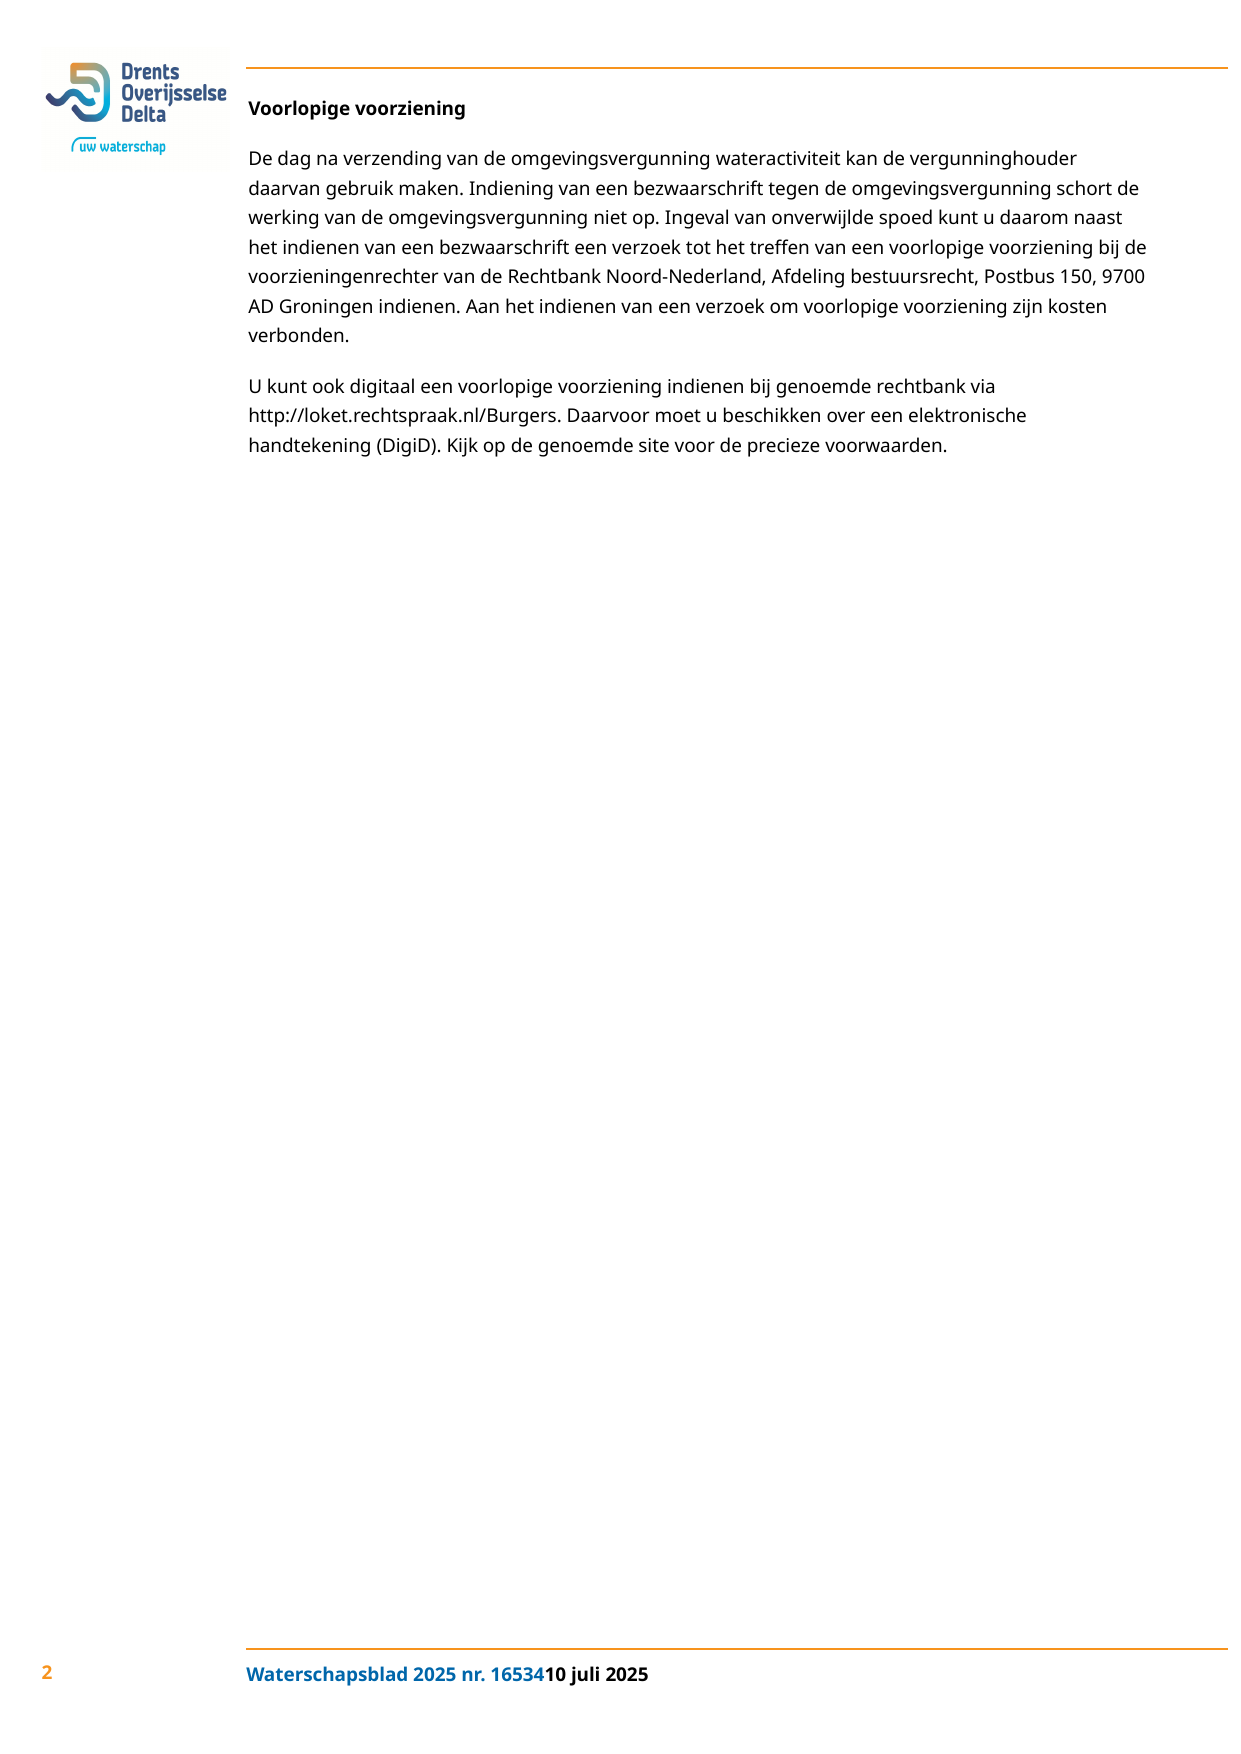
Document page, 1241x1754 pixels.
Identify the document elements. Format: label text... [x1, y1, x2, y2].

picture [41, 47, 231, 172]
text U kunt ook digitaal een voorlopige voorziening indienen bij genoemde rechtbank via http://loket.rechtspraak.nl/Burgers. Daarvoor moet u beschikken over een elektronische handtekening (DigiD). Kijk op de genoemde site voor de precieze voorwaarden. [248, 373, 1152, 458]
text De dag na verzending van de omgevingsvergunning wateractiviteit kan de vergunninghouder daarvan gebruik maken. Indiening van een bezwaarschrift tegen de omgevingsvergunning schort de werking van de omgevingsvergunning niet op. Ingeval van onverwijlde spoed kunt u daarom naast het indienen van een bezwaarschrift een verzoek tot het treffen van een voorlopige voorziening bij de voorzieningenrechter van de Rechtbank Noord-Nederland, Afdeling bestuursrecht, Postbus 150, 9700 AD Groningen indienen. Aan het indienen van een verzoek om voorlopige voorziening zijn kosten verbonden. [248, 145, 1152, 348]
text Voorlopige voorziening [248, 95, 1152, 121]
